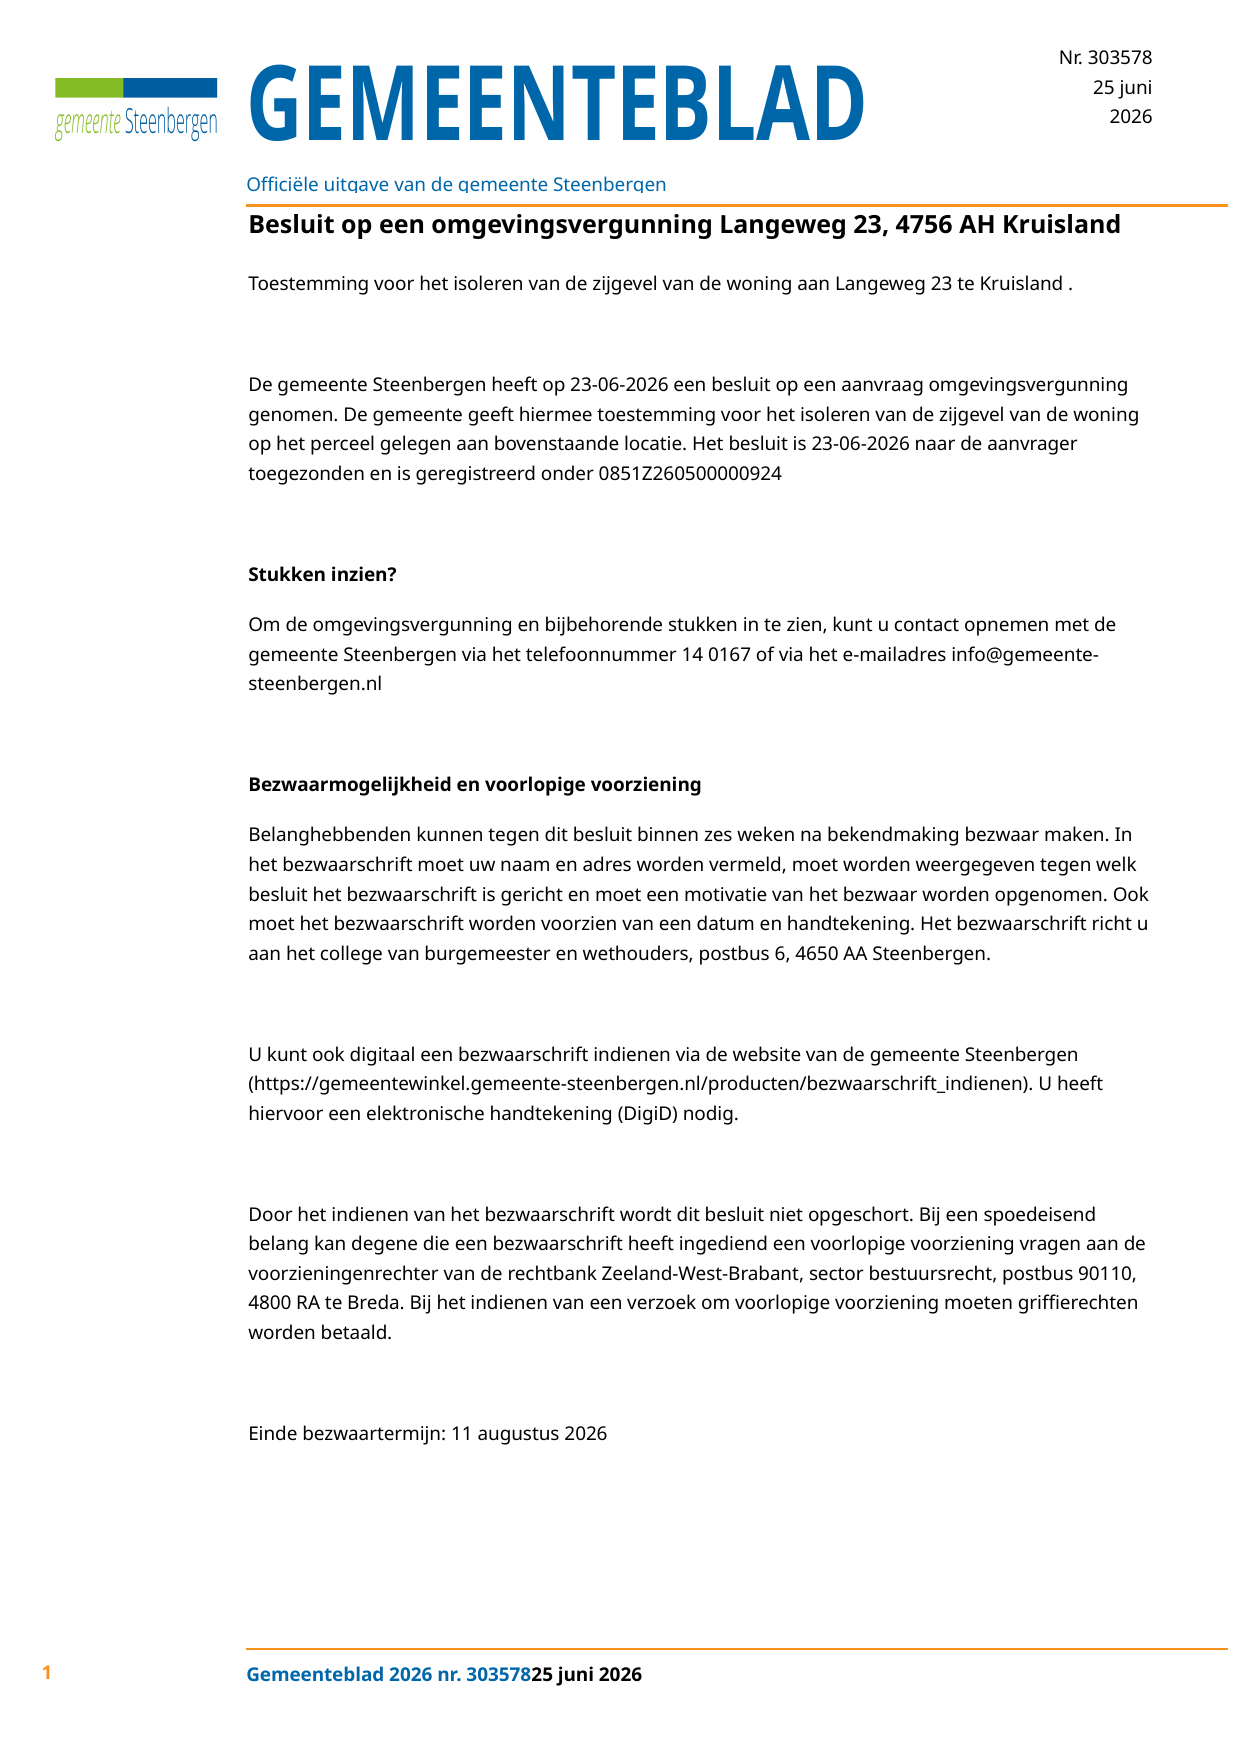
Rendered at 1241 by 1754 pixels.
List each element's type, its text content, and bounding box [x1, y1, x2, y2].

text De gemeente Steenbergen heeft op 23-06-2026 een besluit op een aanvraag omgevingsvergunning genomen. De gemeente geeft hiermee toestemming voor het isoleren van de zijgevel van de woning op het perceel gelegen aan bovenstaande locatie. Het besluit is 23-06-2026 naar de aanvrager toegezonden en is geregistreerd onder 0851Z260500000924 [248, 371, 1152, 486]
text Besluit op een omgevingsvergunning Langeweg 23, 4756 AH Kruisland [248, 207, 1152, 241]
text Stukken inzien? [248, 561, 1152, 586]
text Toestemming voor het isoleren van de zijgevel van de woning aan Langeweg 23 te Kruisland . [248, 270, 1152, 296]
text Door het indienen van het bezwaarschrift wordt dit besluit niet opgeschort. Bij een spoedeisend belang kan degene die een bezwaarschrift heeft ingediend een voorlopige voorziening vragen aan de voorzieningenrechter van de rechtbank Zeeland-West-Brabant, sector bestuursrecht, postbus 90110, 4800 RA te Breda. Bij het indienen van een verzoek om voorlopige voorziening moeten griffierechten worden betaald. [248, 1201, 1152, 1345]
text Belanghebbenden kunnen tegen dit besluit binnen zes weken na bekendmaking bezwaar maken. In het bezwaarschrift moet uw naam en adres worden vermeld, moet worden weergegeven tegen welk besluit het bezwaarschrift is gericht en moet een motivatie van het bezwaar worden opgenomen. Ook moet het bezwaarschrift worden voorzien van een datum en handtekening. Het bezwaarschrift richt u aan het college van burgemeester en wethouders, postbus 6, 4650 AA Steenbergen. [248, 822, 1152, 966]
text U kunt ook digitaal een bezwaarschrift indienen via de website van de gemeente Steenbergen (https://gemeentewinkel.gemeente-steenbergen.nl/producten/bezwaarschrift_indienen). U heeft hiervoor een elektronische handtekening (DigiD) nodig. [248, 1041, 1152, 1126]
picture [41, 47, 231, 172]
text Bezwaarmogelijkheid en voorlopige voorziening [248, 771, 1152, 797]
text Om de omgevingsvergunning en bijbehorende stukken in te zien, kunt u contact opnemen met de gemeente Steenbergen via het telefoonnummer 14 0167 of via het e-mailadres info@gemeente-steenbergen.nl [248, 611, 1152, 696]
text Einde bezwaartermijn: 11 augustus 2026 [248, 1420, 1152, 1446]
